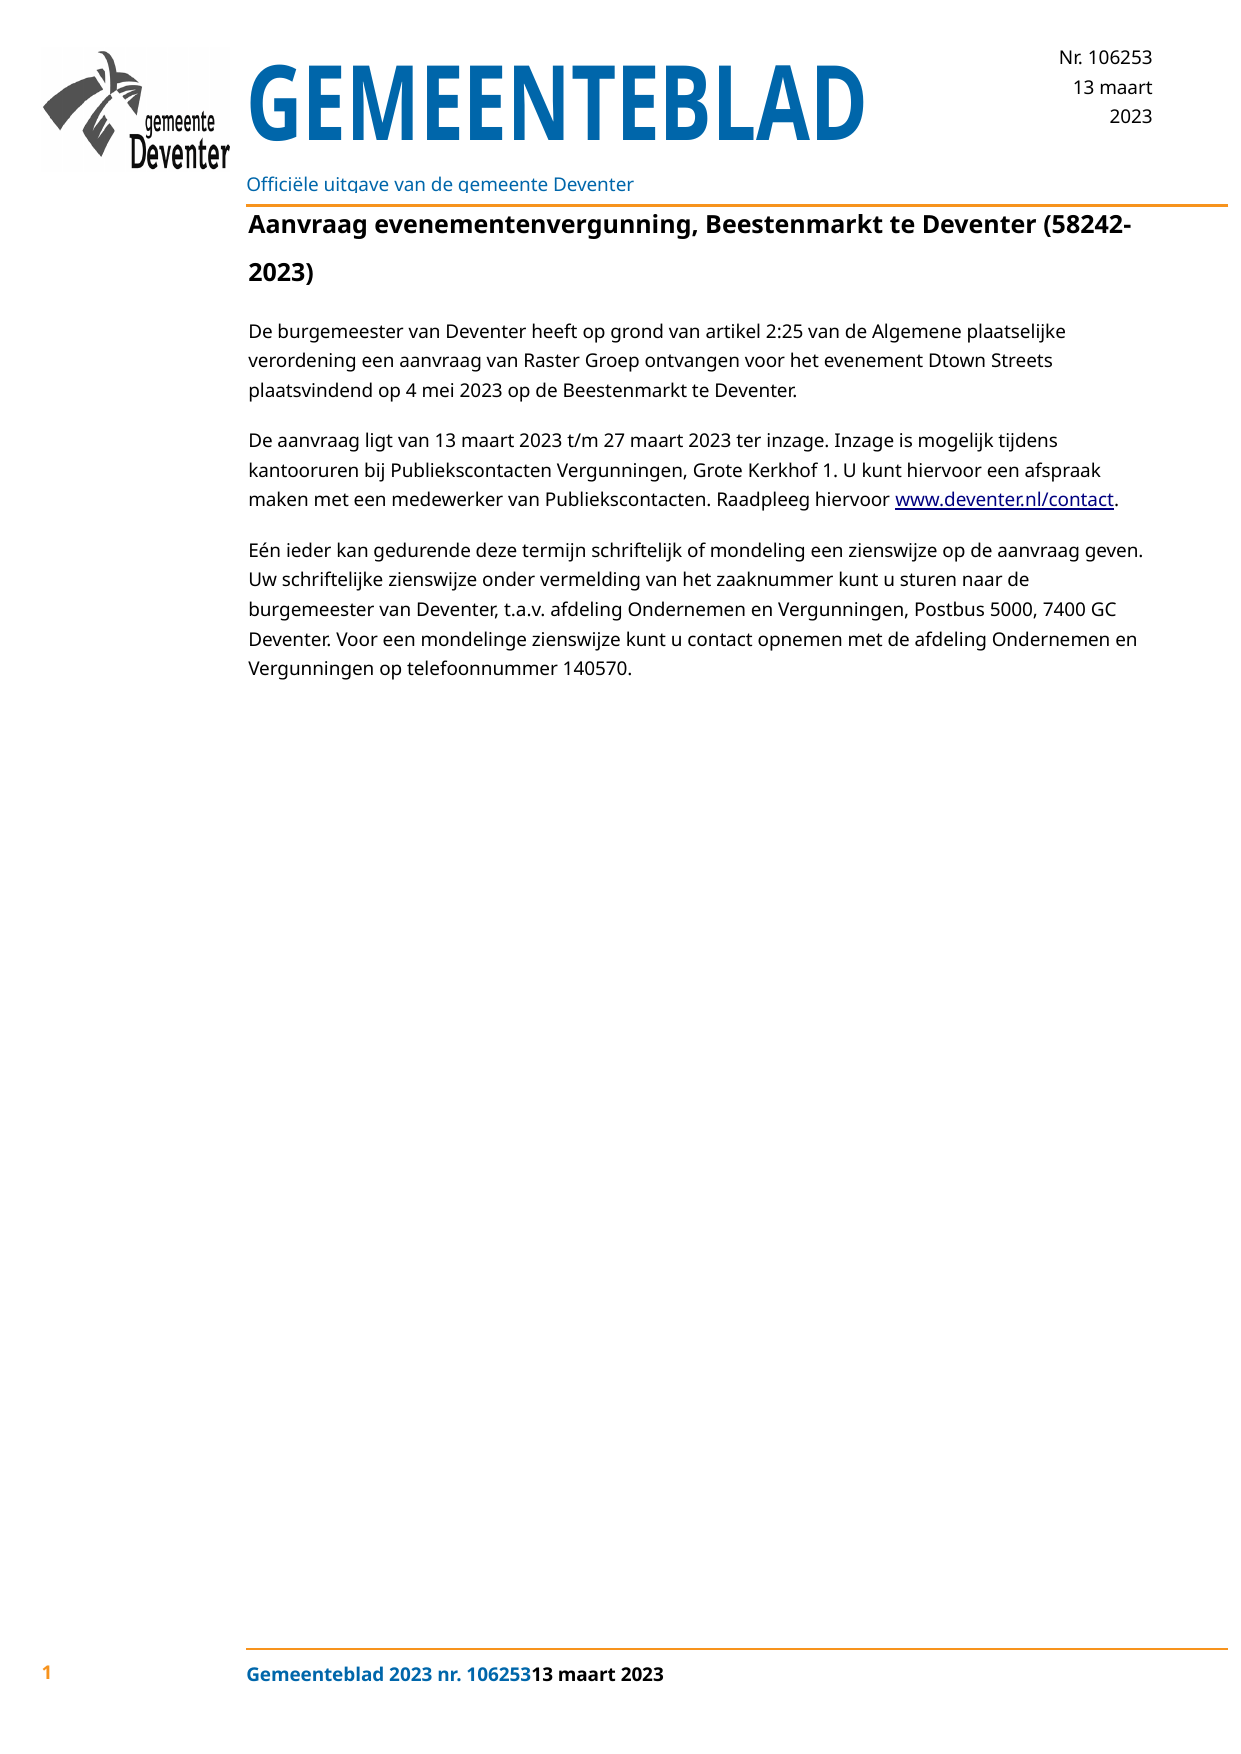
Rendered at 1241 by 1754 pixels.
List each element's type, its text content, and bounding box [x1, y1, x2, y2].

text De burgemeester van Deventer heeft op grond van artikel 2:25 van de Algemene plaatselijke verordening een aanvraag van Raster Groep ontvangen voor het evenement Dtown Streets plaatsvindend op 4 mei 2023 op de Beestenmarkt te Deventer. [248, 318, 1152, 403]
picture [41, 47, 231, 172]
text Aanvraag evenementenvergunning, Beestenmarkt te Deventer (58242-2023) [248, 207, 1152, 288]
text Eén ieder kan gedurende deze termijn schriftelijk of mondeling een zienswijze op de aanvraag geven. Uw schriftelijke zienswijze onder vermelding van het zaaknummer kunt u sturen naar de burgemeester van Deventer, t.a.v. afdeling Ondernemen en Vergunningen, Postbus 5000, 7400 GC Deventer. Voor een mondelinge zienswijze kunt u contact opnemen met de afdeling Ondernemen en Vergunningen op telefoonnummer 140570. [248, 537, 1152, 681]
text De aanvraag ligt van 13 maart 2023 t/m 27 maart 2023 ter inzage. Inzage is mogelijk tijdens kantooruren bij Publiekscontacten Vergunningen, Grote Kerkhof 1. U kunt hiervoor een afspraak maken met een medewerker van Publiekscontacten. Raadpleeg hiervoor www.deventer.nl/contact. [248, 427, 1152, 512]
